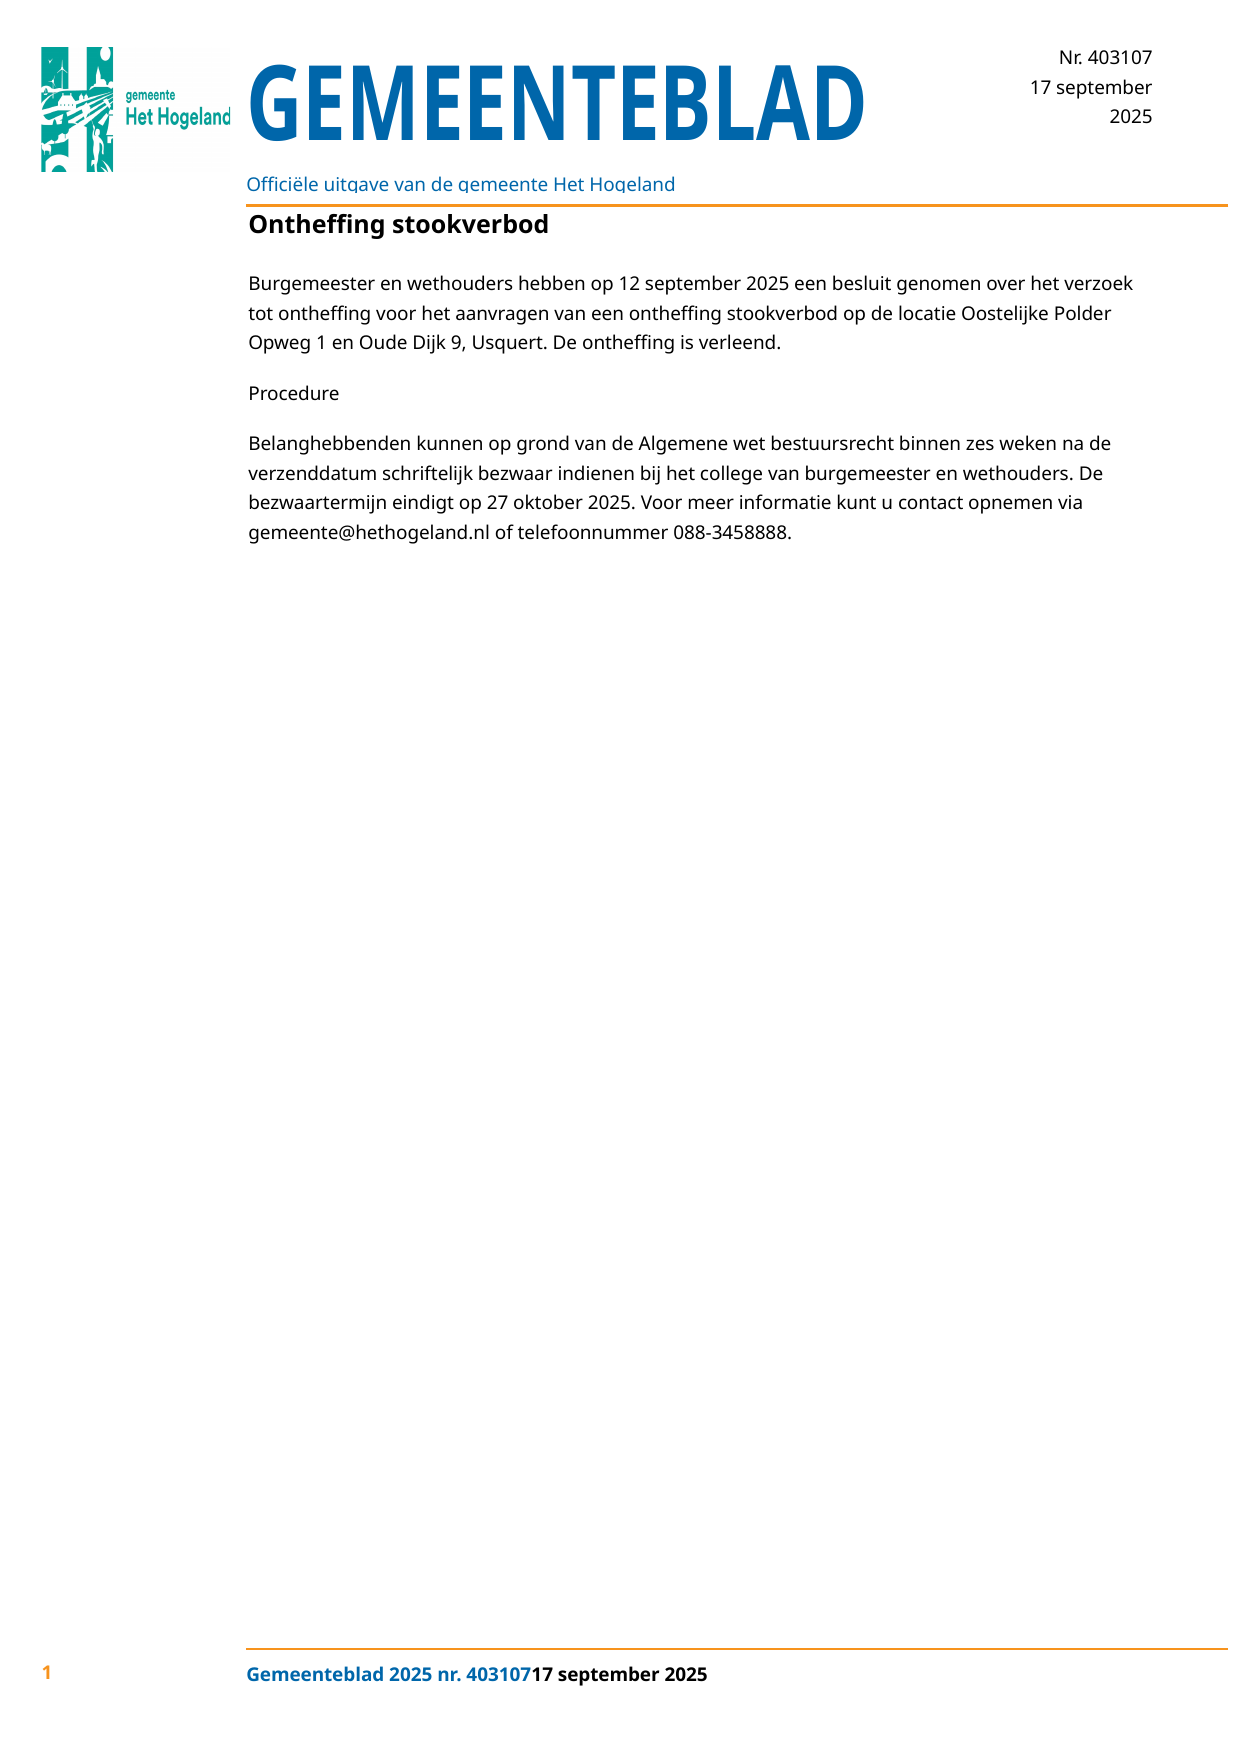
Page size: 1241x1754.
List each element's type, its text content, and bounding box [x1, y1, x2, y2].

text Ontheffing stookverbod [248, 207, 1152, 241]
text Burgemeester en wethouders hebben op 12 september 2025 een besluit genomen over het verzoek tot ontheffing voor het aanvragen van een ontheffing stookverbod op de locatie Oostelijke Polder Opweg 1 en Oude Dijk 9, Usquert. De ontheffing is verleend. [248, 270, 1152, 355]
picture [41, 47, 231, 172]
text Procedure [248, 380, 1152, 406]
text Belanghebbenden kunnen op grond van de Algemene wet bestuursrecht binnen zes weken na de verzenddatum schriftelijk bezwaar indienen bij het college van burgemeester en wethouders. De bezwaartermijn eindigt op 27 oktober 2025. Voor meer informatie kunt u contact opnemen via gemeente@hethogeland.nl of telefoonnummer 088-3458888. [248, 430, 1152, 545]
